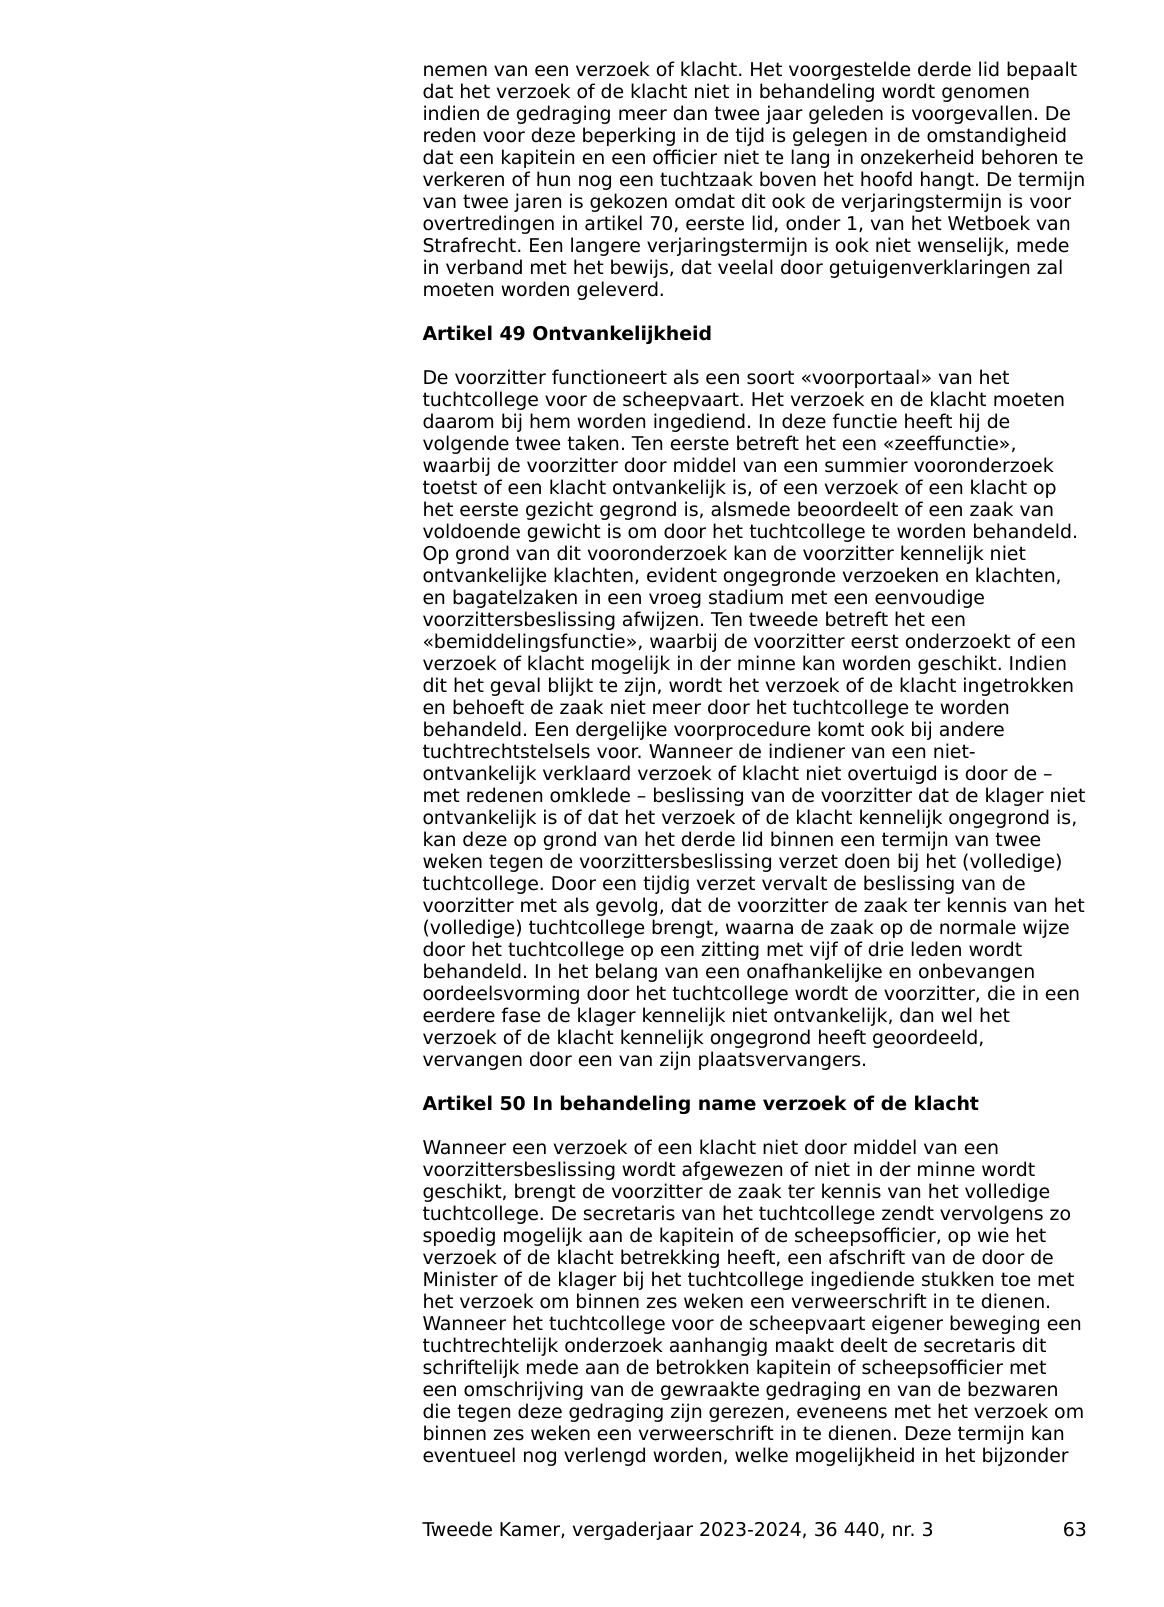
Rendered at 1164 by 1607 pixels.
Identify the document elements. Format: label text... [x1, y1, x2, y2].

text Wanneer een verzoek of een klacht niet door middel van een voorzittersbeslissing wordt afgewezen of niet in der minne wordt geschikt, brengt de voorzitter de zaak ter kennis van het volledige tuchtcollege. De secretaris van het tuchtcollege zendt vervolgens zo spoedig mogelijk aan de kapitein of de scheepsofficier, op wie het verzoek of de klacht betrekking heeft, een afschrift van de door de Minister of de klager bij het tuchtcollege ingediende stukken toe met het verzoek om binnen zes weken een verweerschrift in te dienen. Wanneer het tuchtcollege voor de scheepvaart eigener beweging een tuchtrechtelijk onderzoek aanhangig maakt deelt de secretaris dit schriftelijk mede aan de betrokken kapitein of scheepsofficier met een omschrijving van de gewraakte gedraging en van de bezwaren die tegen deze gedraging zijn gerezen, eveneens met het verzoek om binnen zes weken een verweerschrift in te dienen. Deze termijn kan eventueel nog verlengd worden, welke mogelijkheid in het bijzonder [422, 1137, 1087, 1467]
text nemen van een verzoek of klacht. Het voorgestelde derde lid bepaalt dat het verzoek of de klacht niet in behandeling wordt genomen indien de gedraging meer dan twee jaar geleden is voorgevallen. De reden voor deze beperking in de tijd is gelegen in de omstandigheid dat een kapitein en een officier niet te lang in onzekerheid behoren te verkeren of hun nog een tuchtzaak boven het hoofd hangt. De termijn van twee jaren is gekozen omdat dit ook de verjaringstermijn is voor overtredingen in artikel 70, eerste lid, onder 1, van het Wetboek van Strafrecht. Een langere verjaringstermijn is ook niet wenselijk, mede in verband met het bewijs, dat veelal door getuigenverklaringen zal moeten worden geleverd. [422, 59, 1087, 301]
subtitle Artikel 50 In behandeling name verzoek of de klacht [422, 1093, 1087, 1115]
text De voorzitter functioneert als een soort «voorportaal» van het tuchtcollege voor de scheepvaart. Het verzoek en de klacht moeten daarom bij hem worden ingediend. In deze functie heeft hij de volgende twee taken. Ten eerste betreft het een «zeeffunctie», waarbij de voorzitter door middel van een summier vooronderzoek toetst of een klacht ontvankelijk is, of een verzoek of een klacht op het eerste gezicht gegrond is, alsmede beoordeelt of een zaak van voldoende gewicht is om door het tuchtcollege te worden behandeld. Op grond van dit vooronderzoek kan de voorzitter kennelijk niet ontvankelijke klachten, evident ongegronde verzoeken en klachten, en bagatelzaken in een vroeg stadium met een eenvoudige voorzittersbeslissing afwijzen. Ten tweede betreft het een «bemiddelingsfunctie», waarbij de voorzitter eerst onderzoekt of een verzoek of klacht mogelijk in der minne kan worden geschikt. Indien dit het geval blijkt te zijn, wordt het verzoek of de klacht ingetrokken en behoeft de zaak niet meer door het tuchtcollege te worden behandeld. Een dergelijke voorprocedure komt ook bij andere tuchtrechtstelsels voor. Wanneer de indiener van een niet-ontvankelijk verklaard verzoek of klacht niet overtuigd is door de – met redenen omklede – beslissing van de voorzitter dat de klager niet ontvankelijk is of dat het verzoek of de klacht kennelijk ongegrond is, kan deze op grond van het derde lid binnen een termijn van twee weken tegen de voorzittersbeslissing verzet doen bij het (volledige) tuchtcollege. Door een tijdig verzet vervalt de beslissing van de voorzitter met als gevolg, dat de voorzitter de zaak ter kennis van het (volledige) tuchtcollege brengt, waarna de zaak op de normale wijze door het tuchtcollege op een zitting met vijf of drie leden wordt behandeld. In het belang van een onafhankelijke en onbevangen oordeelsvorming door het tuchtcollege wordt de voorzitter, die in een eerdere fase de klager kennelijk niet ontvankelijk, dan wel het verzoek of de klacht kennelijk ongegrond heeft geoordeeld, vervangen door een van zijn plaatsvervangers. [422, 367, 1087, 1071]
subtitle Artikel 49 Ontvankelijkheid [422, 323, 1087, 345]
